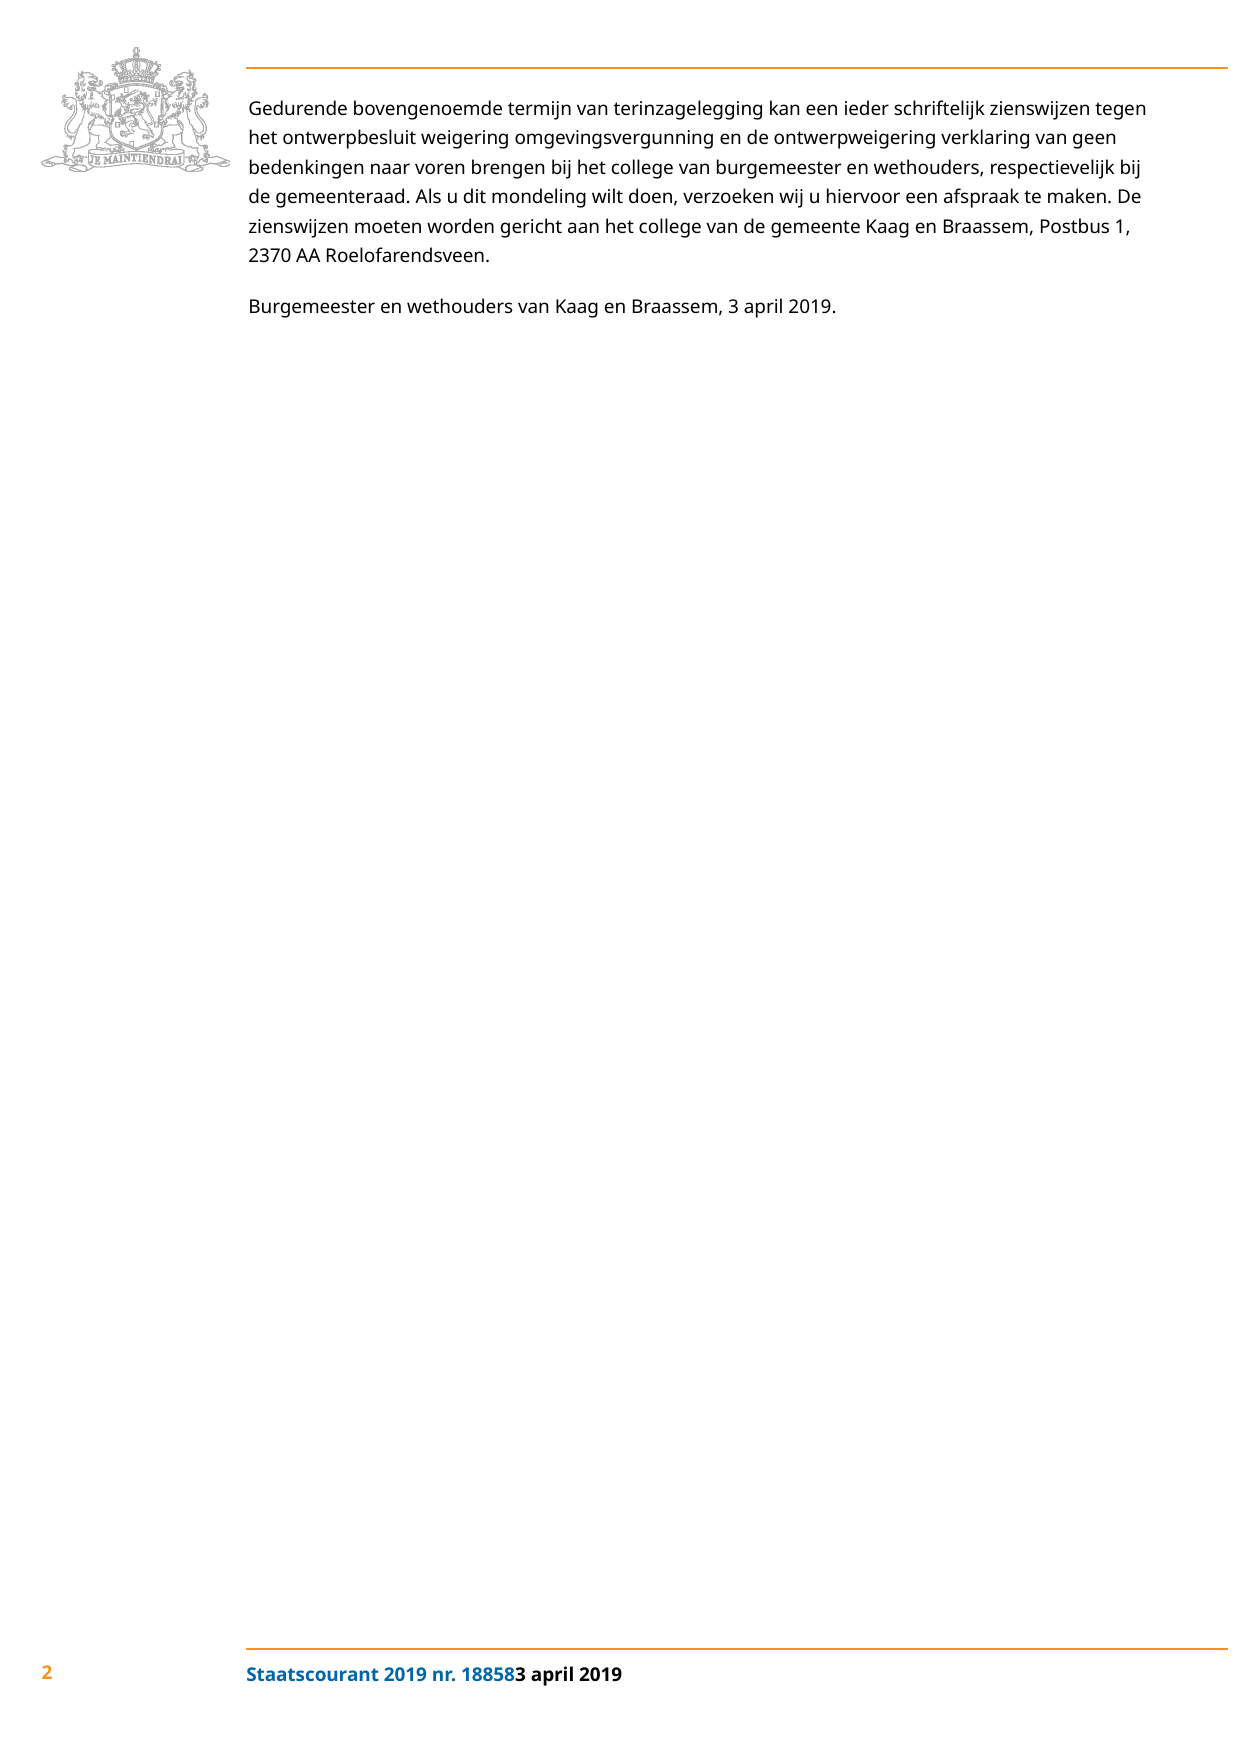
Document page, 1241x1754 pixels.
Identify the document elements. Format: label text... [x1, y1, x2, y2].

text Gedurende bovengenoemde termijn van terinzagelegging kan een ieder schriftelijk zienswijzen tegen het ontwerpbesluit weigering omgevingsvergunning en de ontwerpweigering verklaring van geen bedenkingen naar voren brengen bij het college van burgemeester en wethouders, respectievelijk bij de gemeenteraad. Als u dit mondeling wilt doen, verzoeken wij u hiervoor een afspraak te maken. De zienswijzen moeten worden gericht aan het college van de gemeente Kaag en Braassem, Postbus 1, 2370 AA Roelofarendsveen. [248, 95, 1152, 268]
picture [41, 47, 231, 172]
text Burgemeester en wethouders van Kaag en Braassem, 3 april 2019. [248, 293, 1152, 319]
